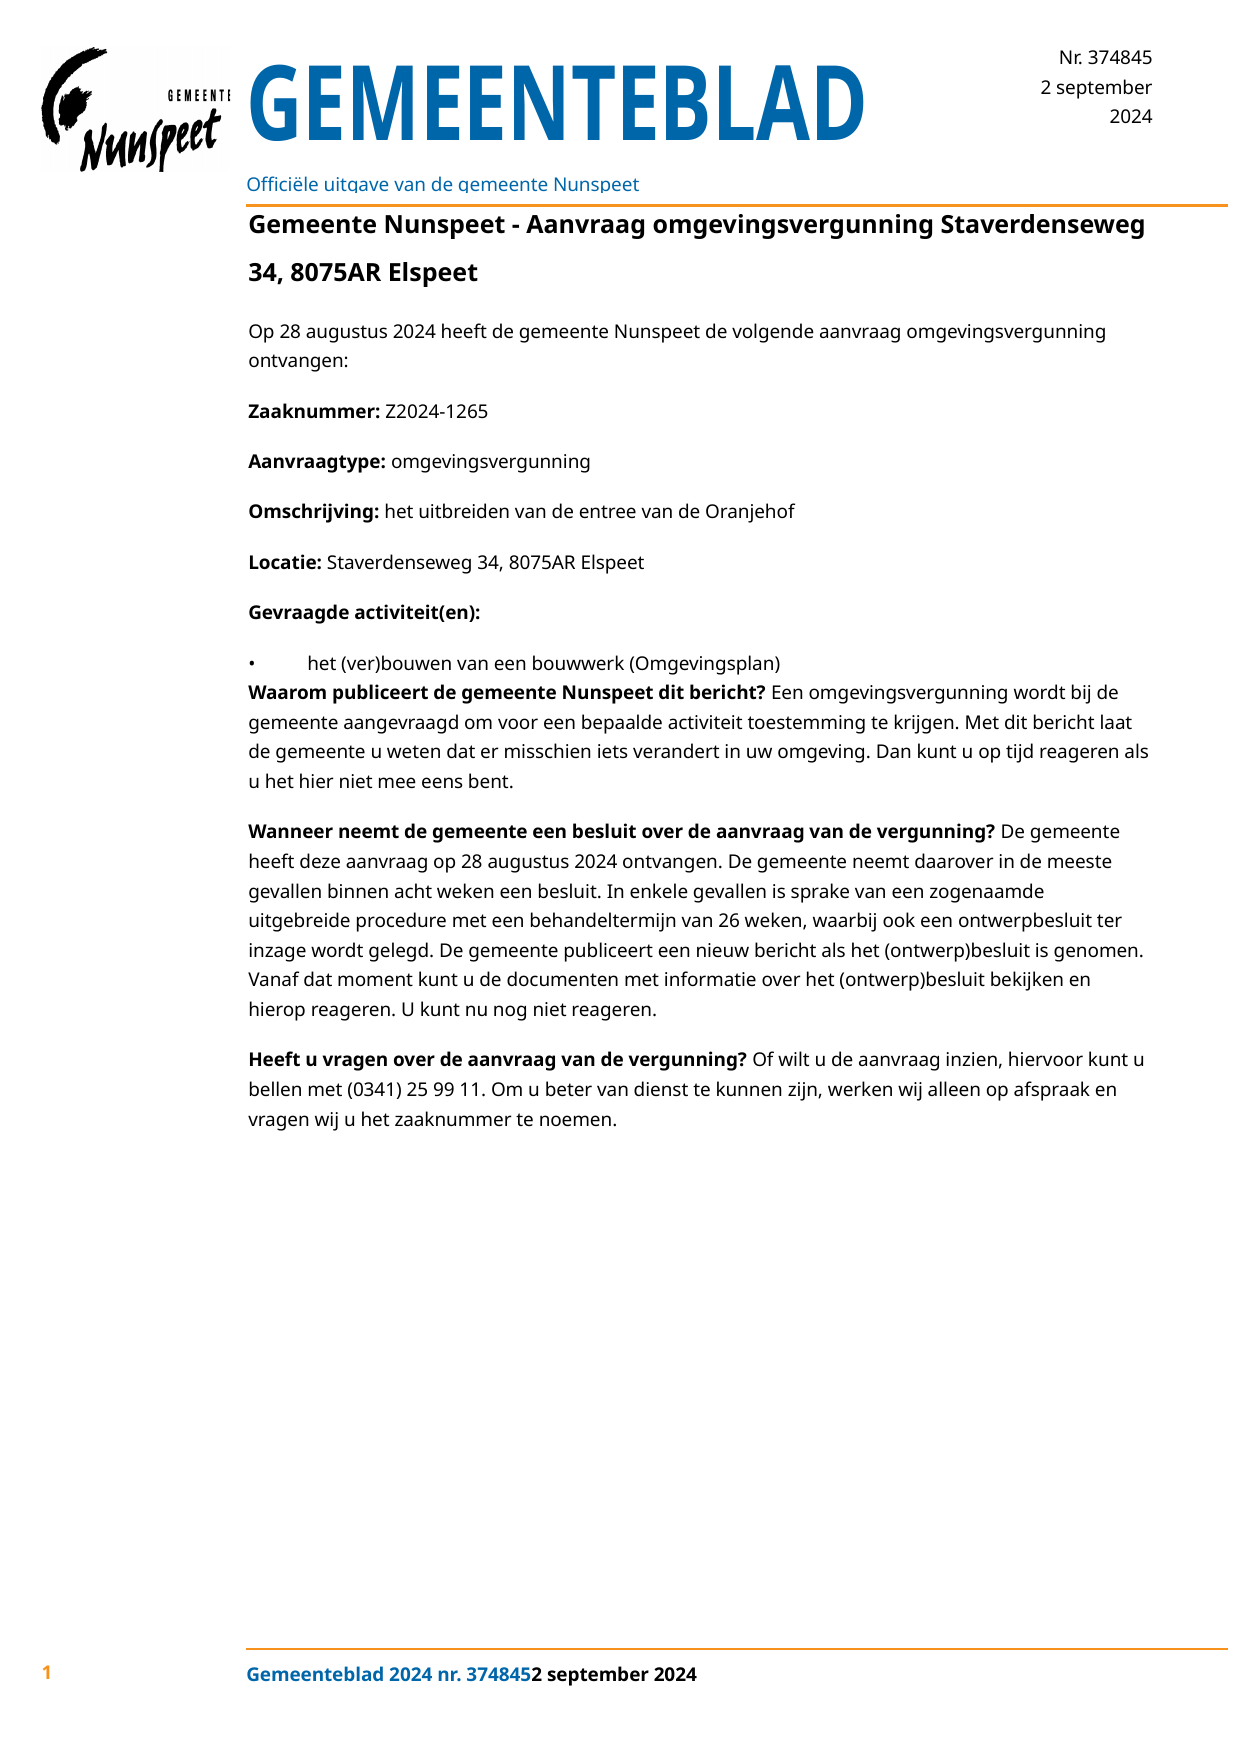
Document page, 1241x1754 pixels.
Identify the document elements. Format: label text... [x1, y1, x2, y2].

text Gevraagde activiteit(en): [248, 599, 1152, 625]
text Zaaknummer: Z2024-1265 [248, 398, 1152, 424]
text Op 28 augustus 2024 heeft de gemeente Nunspeet de volgende aanvraag omgevingsvergunning ontvangen: [248, 318, 1152, 373]
text Heeft u vragen over de aanvraag van de vergunning? Of wilt u de aanvraag inzien, hiervoor kunt u bellen met (0341) 25 99 11. Om u beter van dienst te kunnen zijn, werken wij alleen op afspraak en vragen wij u het zaaknummer te noemen. [248, 1047, 1152, 1132]
text Locatie: Staverdenseweg 34, 8075AR Elspeet [248, 549, 1152, 575]
text Wanneer neemt de gemeente een besluit over de aanvraag van de vergunning? De gemeente heeft deze aanvraag op 28 augustus 2024 ontvangen. De gemeente neemt daarover in de meeste gevallen binnen acht weken een besluit. In enkele gevallen is sprake van een zogenaamde uitgebreide procedure met een behandeltermijn van 26 weken, waarbij ook een ontwerpbesluit ter inzage wordt gelegd. De gemeente publiceert een nieuw bericht als het (ontwerp)besluit is genomen. Vanaf dat moment kunt u de documenten met informatie over het (ontwerp)besluit bekijken en hierop reageren. U kunt nu nog niet reageren. [248, 819, 1152, 1022]
text Omschrijving: het uitbreiden van de entree van de Oranjehof [248, 499, 1152, 524]
text Gemeente Nunspeet - Aanvraag omgevingsvergunning Staverdenseweg 34, 8075AR Elspeet [248, 207, 1152, 288]
text Aanvraagtype: omgevingsvergunning [248, 448, 1152, 474]
list het (ver)bouwen van een bouwwerk (Omgevingsplan) [248, 650, 1152, 676]
picture [41, 47, 231, 172]
text Waarom publiceert de gemeente Nunspeet dit bericht? Een omgevingsvergunning wordt bij de gemeente aangevraagd om voor een bepaalde activiteit toestemming te krijgen. Met dit bericht laat de gemeente u weten dat er misschien iets verandert in uw omgeving. Dan kunt u op tijd reageren als u het hier niet mee eens bent. [248, 679, 1152, 794]
